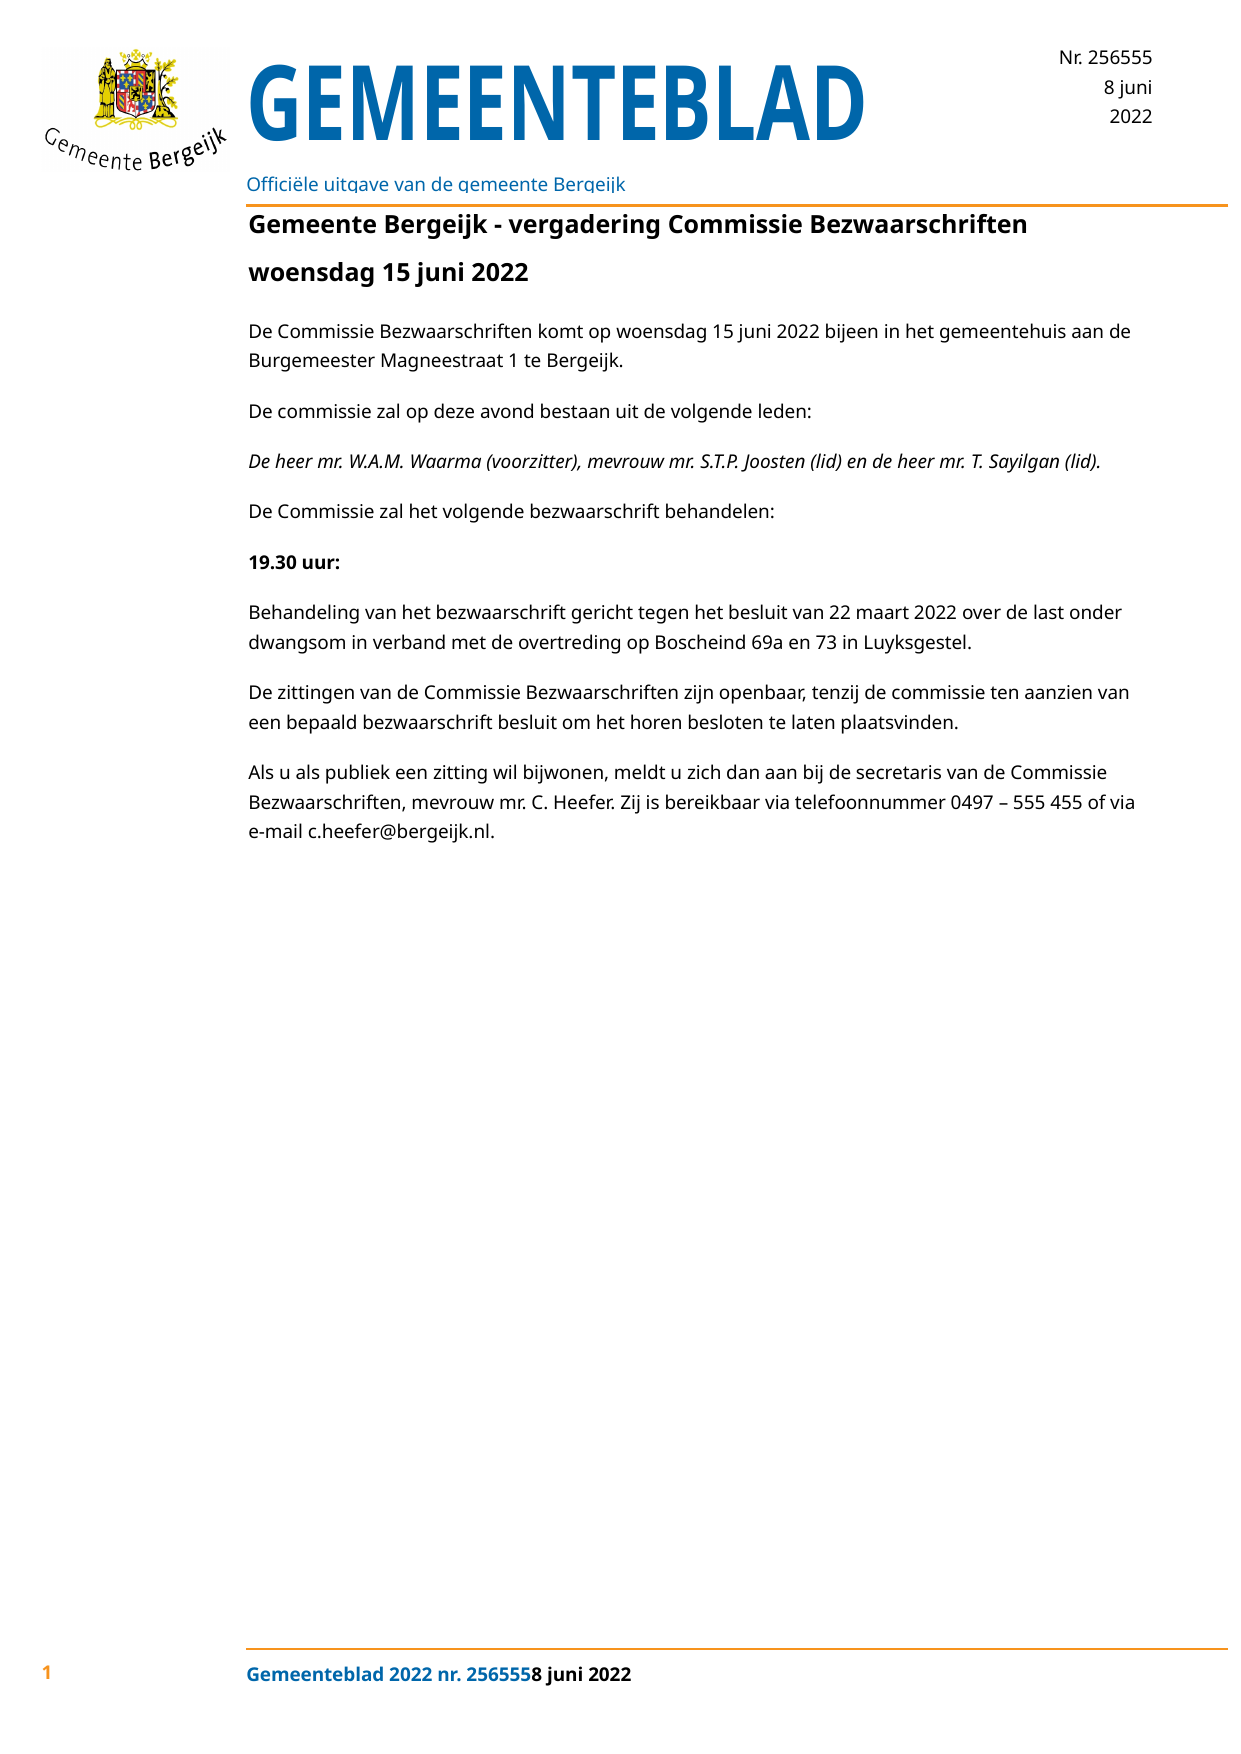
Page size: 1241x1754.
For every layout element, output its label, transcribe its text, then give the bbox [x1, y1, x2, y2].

picture [41, 47, 231, 172]
text De Commissie Bezwaarschriften komt op woensdag 15 juni 2022 bijeen in het gemeentehuis aan de Burgemeester Magneestraat 1 te Bergeijk. [248, 318, 1152, 373]
text De Commissie zal het volgende bezwaarschrift behandelen: [248, 499, 1152, 524]
text De heer mr. W.A.M. Waarma (voorzitter), mevrouw mr. S.T.P. Joosten (lid) en de heer mr. T. Sayilgan (lid). [248, 448, 1152, 474]
text 19.30 uur: [248, 549, 1152, 575]
text Gemeente Bergeijk - vergadering Commissie Bezwaarschriften woensdag 15 juni 2022 [248, 207, 1152, 288]
text Als u als publiek een zitting wil bijwonen, meldt u zich dan aan bij de secretaris van de Commissie Bezwaarschriften, mevrouw mr. C. Heefer. Zij is bereikbaar via telefoonnummer 0497 – 555 455 of via e-mail c.heefer@bergeijk.nl. [248, 759, 1152, 844]
text Behandeling van het bezwaarschrift gericht tegen het besluit van 22 maart 2022 over de last onder dwangsom in verband met de overtreding op Boscheind 69a en 73 in Luyksgestel. [248, 599, 1152, 655]
text De commissie zal op deze avond bestaan uit de volgende leden: [248, 398, 1152, 424]
text De zittingen van de Commissie Bezwaarschriften zijn openbaar, tenzij de commissie ten aanzien van een bepaald bezwaarschrift besluit om het horen besloten te laten plaatsvinden. [248, 679, 1152, 735]
